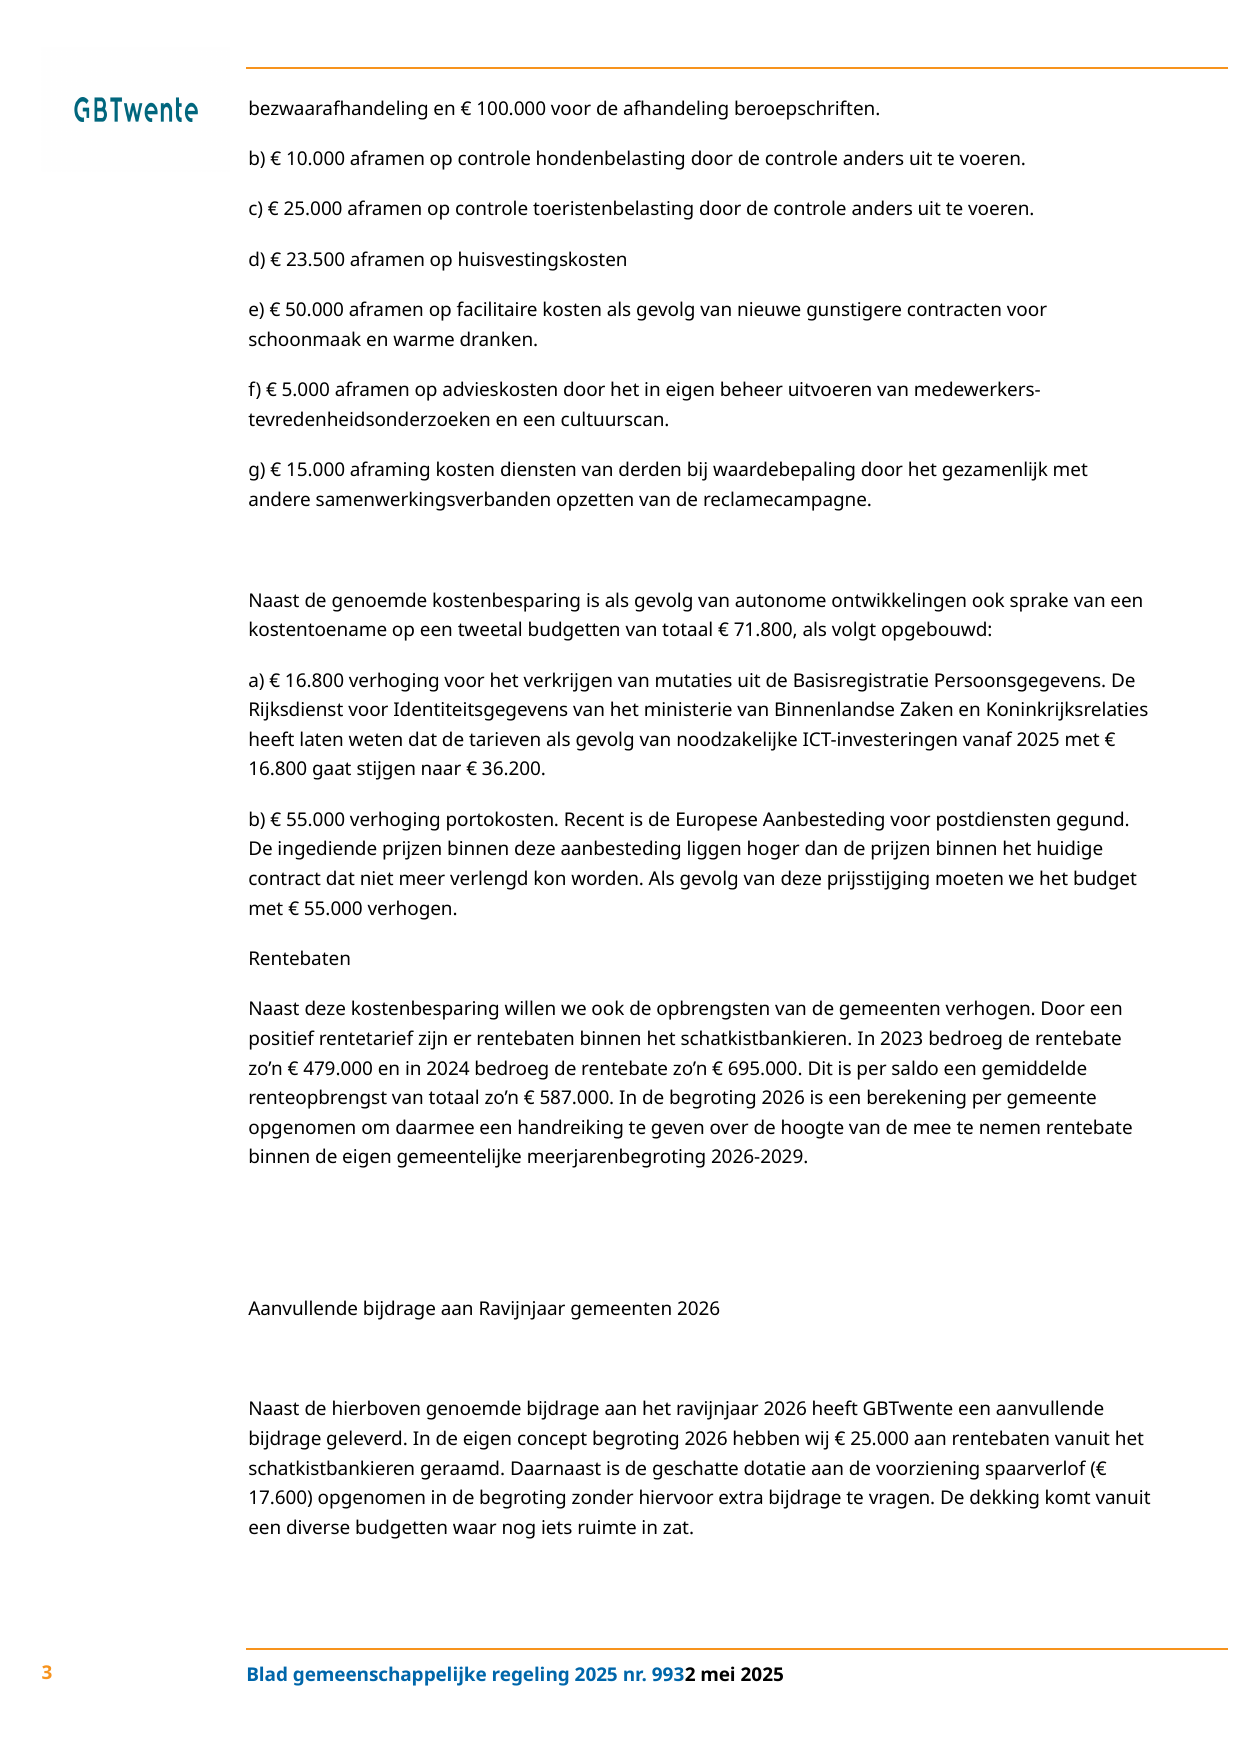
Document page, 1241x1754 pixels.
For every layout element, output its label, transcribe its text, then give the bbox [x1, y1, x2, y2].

text Naast de hierboven genoemde bijdrage aan het ravijnjaar 2026 heeft GBTwente een aanvullende bijdrage geleverd. In de eigen concept begroting 2026 hebben wij € 25.000 aan rentebaten vanuit het schatkistbankieren geraamd. Daarnaast is de geschatte dotatie aan de voorziening spaarverlof (€ 17.600) opgenomen in de begroting zonder hiervoor extra bijdrage te vragen. De dekking komt vanuit een diverse budgetten waar nog iets ruimte in zat. [248, 1396, 1152, 1540]
text g) € 15.000 aframing kosten diensten van derden bij waardebepaling door het gezamenlijk met andere samenwerkingsverbanden opzetten van de reclamecampagne. [248, 456, 1152, 512]
text c) € 25.000 aframen op controle toeristenbelasting door de controle anders uit te voeren. [248, 196, 1152, 221]
text Naast de genoemde kostenbesparing is als gevolg van autonome ontwikkelingen ook sprake van een kostentoename op een tweetal budgetten van totaal € 71.800, als volgt opgebouwd: [248, 587, 1152, 642]
picture [41, 47, 231, 172]
text Rentebaten [248, 945, 1152, 971]
text Aanvullende bijdrage aan Ravijnjaar gemeenten 2026 [248, 1295, 1152, 1321]
text f) € 5.000 aframen op advieskosten door het in eigen beheer uitvoeren van medewerkers- tevredenheidsonderzoeken en een cultuurscan. [248, 376, 1152, 432]
text e) € 50.000 aframen op facilitaire kosten als gevolg van nieuwe gunstigere contracten voor schoonmaak en warme dranken. [248, 296, 1152, 352]
text a) € 16.800 verhoging voor het verkrijgen van mutaties uit de Basisregistratie Persoonsgegevens. De Rijksdienst voor Identiteitsgegevens van het ministerie van Binnenlandse Zaken en Koninkrijksrelaties heeft laten weten dat de tarieven als gevolg van noodzakelijke ICT-investeringen vanaf 2025 met € 16.800 gaat stijgen naar € 36.200. [248, 667, 1152, 781]
text b) € 10.000 aframen op controle hondenbelasting door de controle anders uit te voeren. [248, 145, 1152, 171]
text b) € 55.000 verhoging portokosten. Recent is de Europese Aanbesteding voor postdiensten gegund. De ingediende prijzen binnen deze aanbesteding liggen hoger dan de prijzen binnen het huidige contract dat niet meer verlengd kon worden. Als gevolg van deze prijsstijging moeten we het budget met € 55.000 verhogen. [248, 806, 1152, 921]
text bezwaarafhandeling en € 100.000 voor de afhandeling beroepschriften. [248, 95, 1152, 121]
text d) € 23.500 aframen op huisvestingskosten [248, 246, 1152, 272]
text Naast deze kostenbesparing willen we ook de opbrengsten van de gemeenten verhogen. Door een positief rentetarief zijn er rentebaten binnen het schatkistbankieren. In 2023 bedroeg de rentebate zo’n € 479.000 en in 2024 bedroeg de rentebate zo’n € 695.000. Dit is per saldo een gemiddelde renteopbrengst van totaal zo’n € 587.000. In de begroting 2026 is een berekening per gemeente opgenomen om daarmee een handreiking te geven over de hoogte van de mee te nemen rentebate binnen de eigen gemeentelijke meerjarenbegroting 2026-2029. [248, 996, 1152, 1169]
